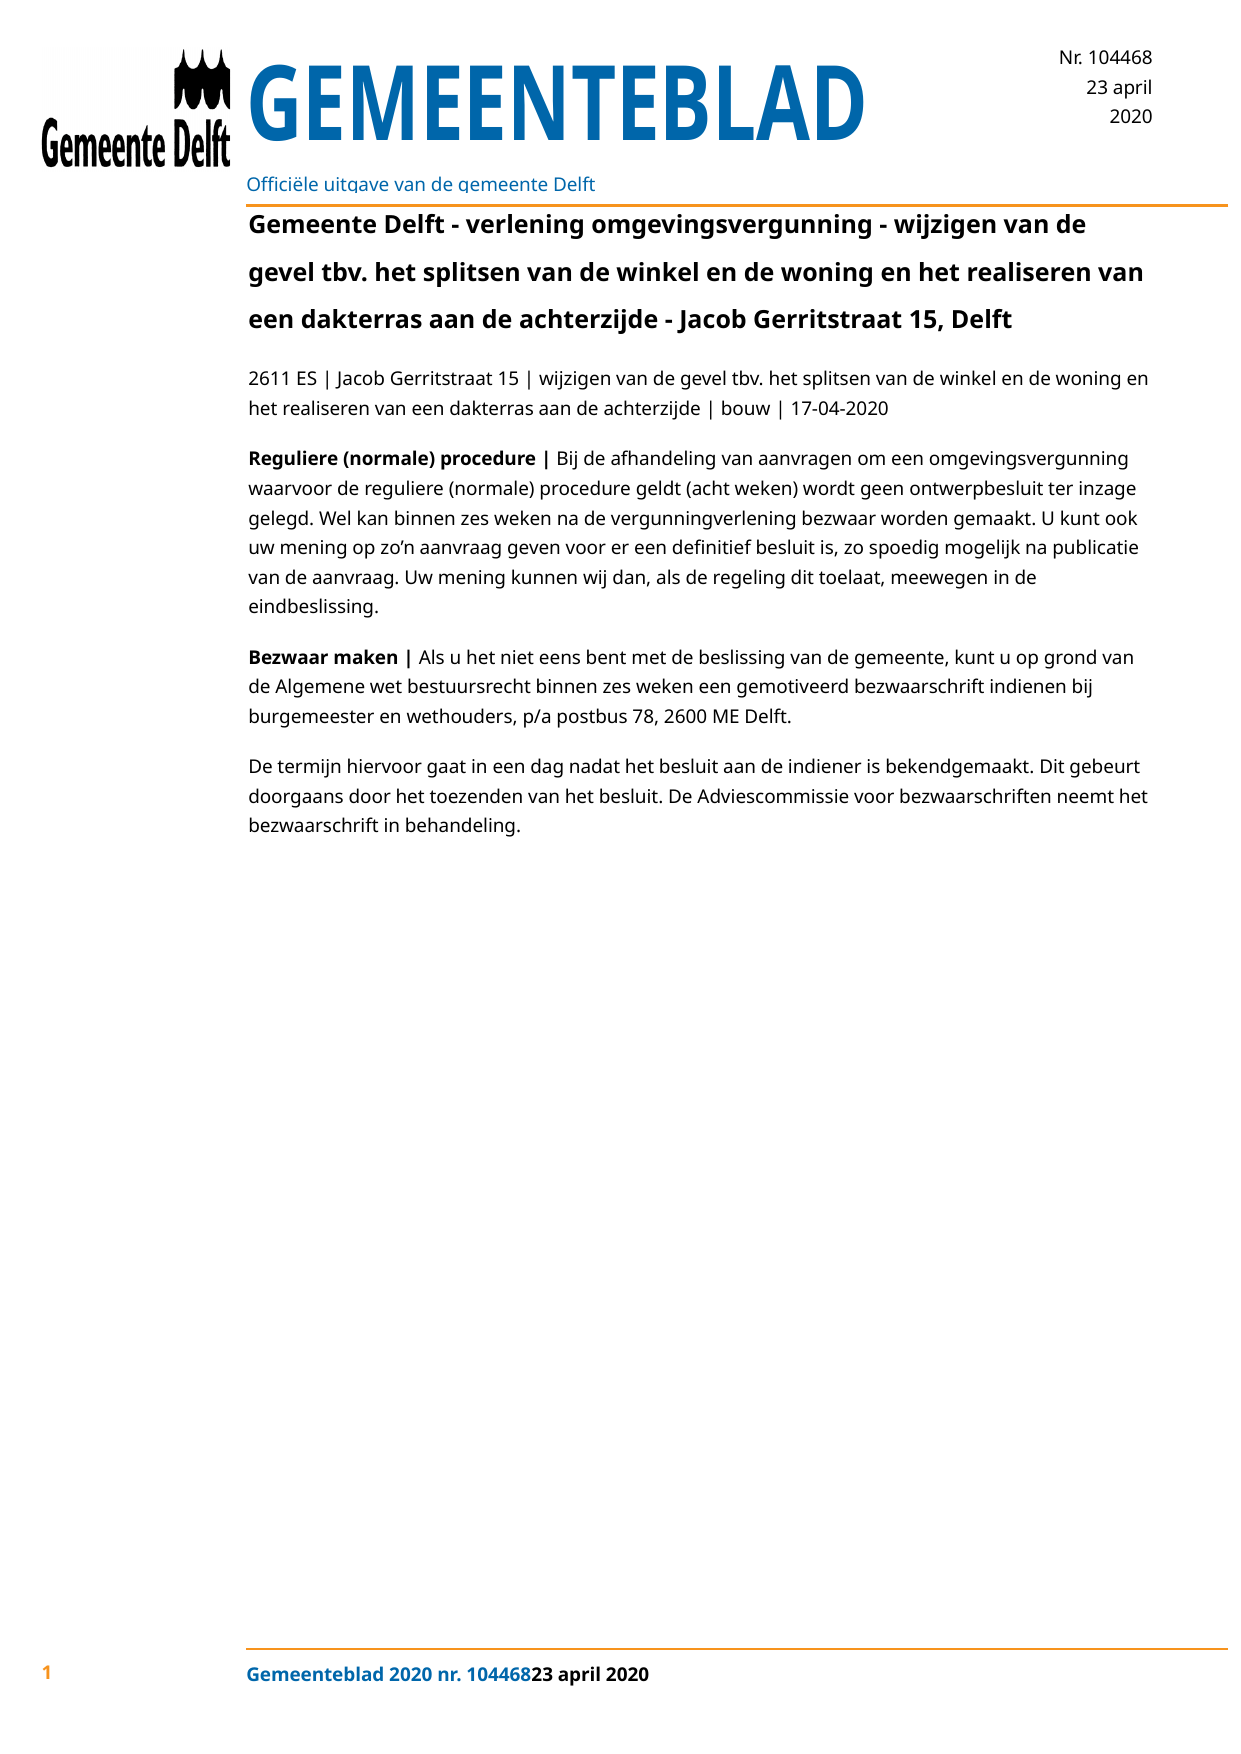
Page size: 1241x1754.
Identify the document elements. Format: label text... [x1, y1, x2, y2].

text De termijn hiervoor gaat in een dag nadat het besluit aan de indiener is bekendgemaakt. Dit gebeurt doorgaans door het toezenden van het besluit. De Adviescommissie voor bezwaarschriften neemt het bezwaarschrift in behandeling. [248, 753, 1152, 838]
text 2611 ES | Jacob Gerritstraat 15 | wijzigen van de gevel tbv. het splitsen van de winkel en de woning en het realiseren van een dakterras aan de achterzijde | bouw | 17-04-2020 [248, 366, 1152, 421]
picture [41, 47, 231, 172]
text Bezwaar maken | Als u het niet eens bent met de beslissing van de gemeente, kunt u op grond van de Algemene wet bestuursrecht binnen zes weken een gemotiveerd bezwaarschrift indienen bij burgemeester en wethouders, p/a postbus 78, 2600 ME Delft. [248, 644, 1152, 729]
text Reguliere (normale) procedure | Bij de afhandeling van aanvragen om een omgevingsvergunning waarvoor de reguliere (normale) procedure geldt (acht weken) wordt geen ontwerpbesluit ter inzage gelegd. Wel kan binnen zes weken na de vergunningverlening bezwaar worden gemaakt. U kunt ook uw mening op zo’n aanvraag geven voor er een definitief besluit is, zo spoedig mogelijk na publicatie van de aanvraag. Uw mening kunnen wij dan, als de regeling dit toelaat, meewegen in de eindbeslissing. [248, 446, 1152, 619]
text Gemeente Delft - verlening omgevingsvergunning - wijzigen van de gevel tbv. het splitsen van de winkel en de woning en het realiseren van een dakterras aan de achterzijde - Jacob Gerritstraat 15, Delft [248, 207, 1152, 336]
